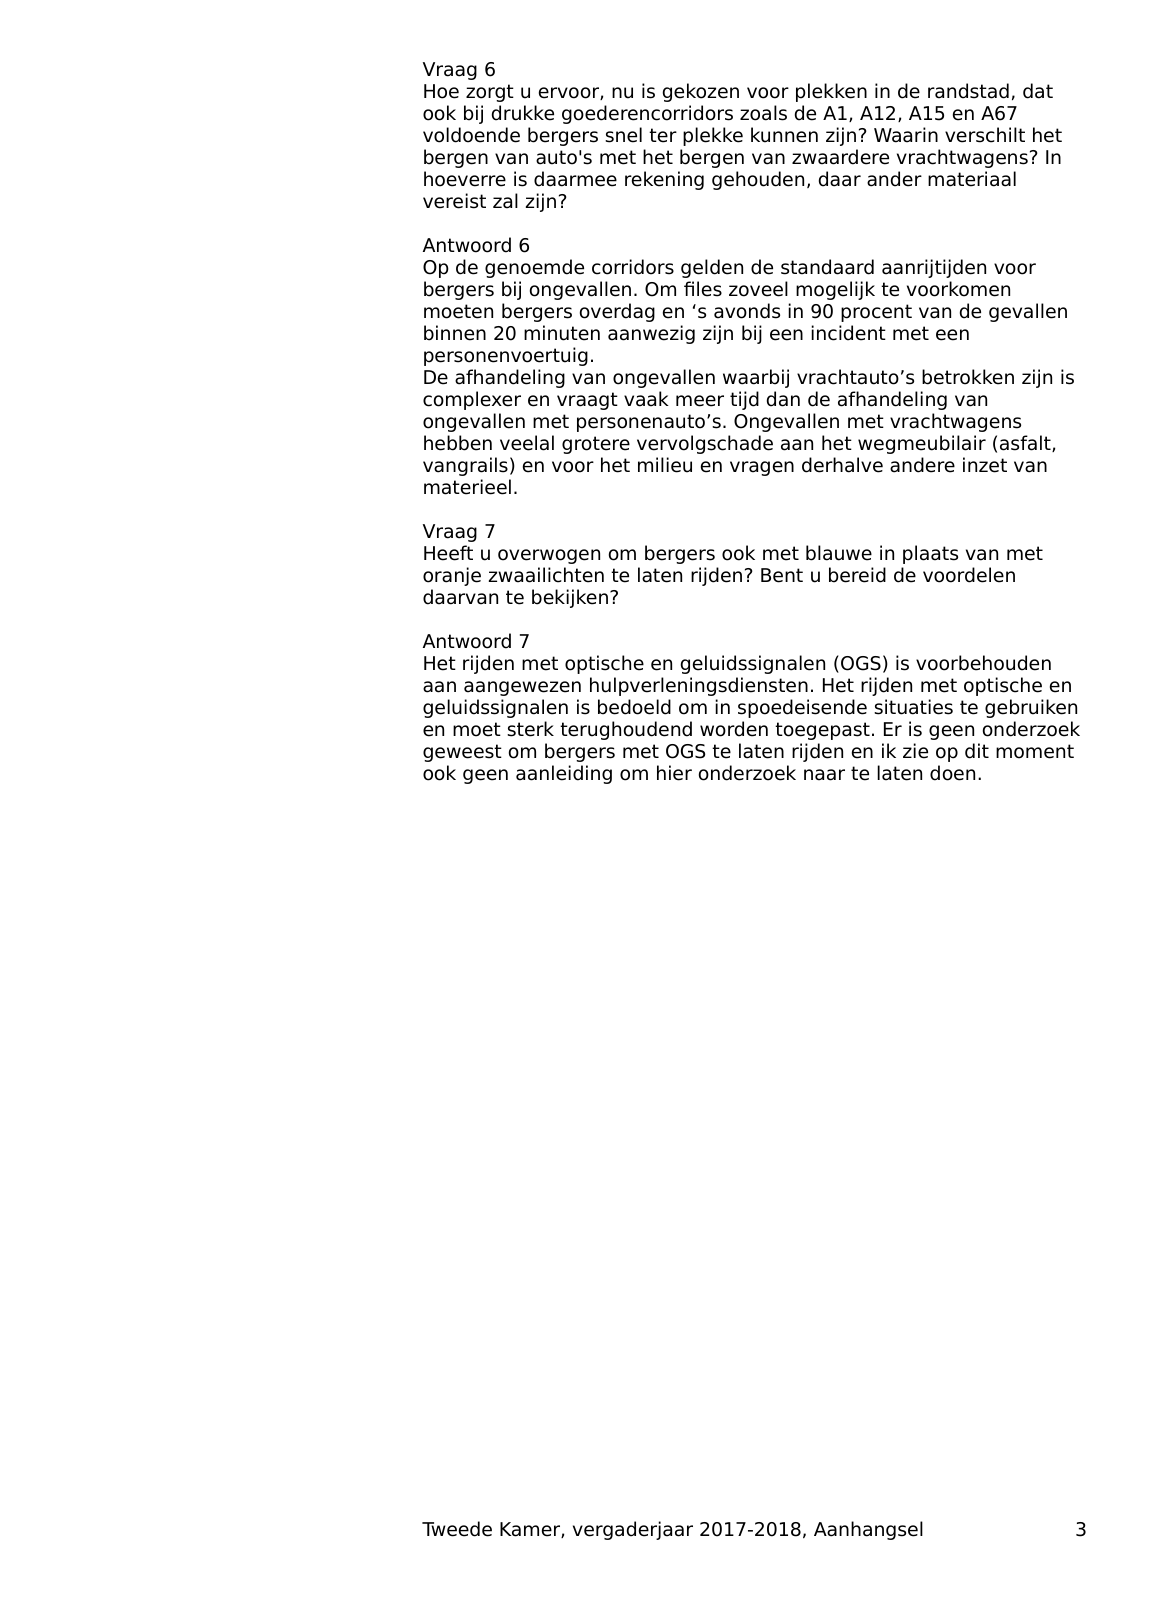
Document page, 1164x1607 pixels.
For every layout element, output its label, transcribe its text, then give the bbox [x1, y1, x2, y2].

text Hoe zorgt u ervoor, nu is gekozen voor plekken in de randstad, dat ook bij drukke goederencorridors zoals de A1, A12, A15 en A67 voldoende bergers snel ter plekke kunnen zijn? Waarin verschilt het bergen van auto's met het bergen van zwaardere vrachtwagens? In hoeverre is daarmee rekening gehouden, daar ander materiaal vereist zal zijn? [422, 81, 1087, 213]
text Antwoord 7 [422, 631, 1087, 653]
text De afhandeling van ongevallen waarbij vrachtauto’s betrokken zijn is complexer en vraagt vaak meer tijd dan de afhandeling van ongevallen met personenauto’s. Ongevallen met vrachtwagens hebben veelal grotere vervolgschade aan het wegmeubilair (asfalt, vangrails) en voor het milieu en vragen derhalve andere inzet van materieel. [422, 367, 1087, 499]
text Heeft u overwogen om bergers ook met blauwe in plaats van met oranje zwaailichten te laten rijden? Bent u bereid de voordelen daarvan te bekijken? [422, 543, 1087, 609]
text Op de genoemde corridors gelden de standaard aanrijtijden voor bergers bij ongevallen. Om files zoveel mogelijk te voorkomen moeten bergers overdag en ‘s avonds in 90 procent van de gevallen binnen 20 minuten aanwezig zijn bij een incident met een personenvoertuig. [422, 257, 1087, 367]
text Vraag 6 [422, 59, 1087, 81]
text Antwoord 6 [422, 235, 1087, 257]
text Het rijden met optische en geluidssignalen (OGS) is voorbehouden aan aangewezen hulpverleningsdiensten. Het rijden met optische en geluidssignalen is bedoeld om in spoedeisende situaties te gebruiken en moet sterk terughoudend worden toegepast. Er is geen onderzoek geweest om bergers met OGS te laten rijden en ik zie op dit moment ook geen aanleiding om hier onderzoek naar te laten doen. [422, 653, 1087, 785]
text Vraag 7 [422, 521, 1087, 543]
